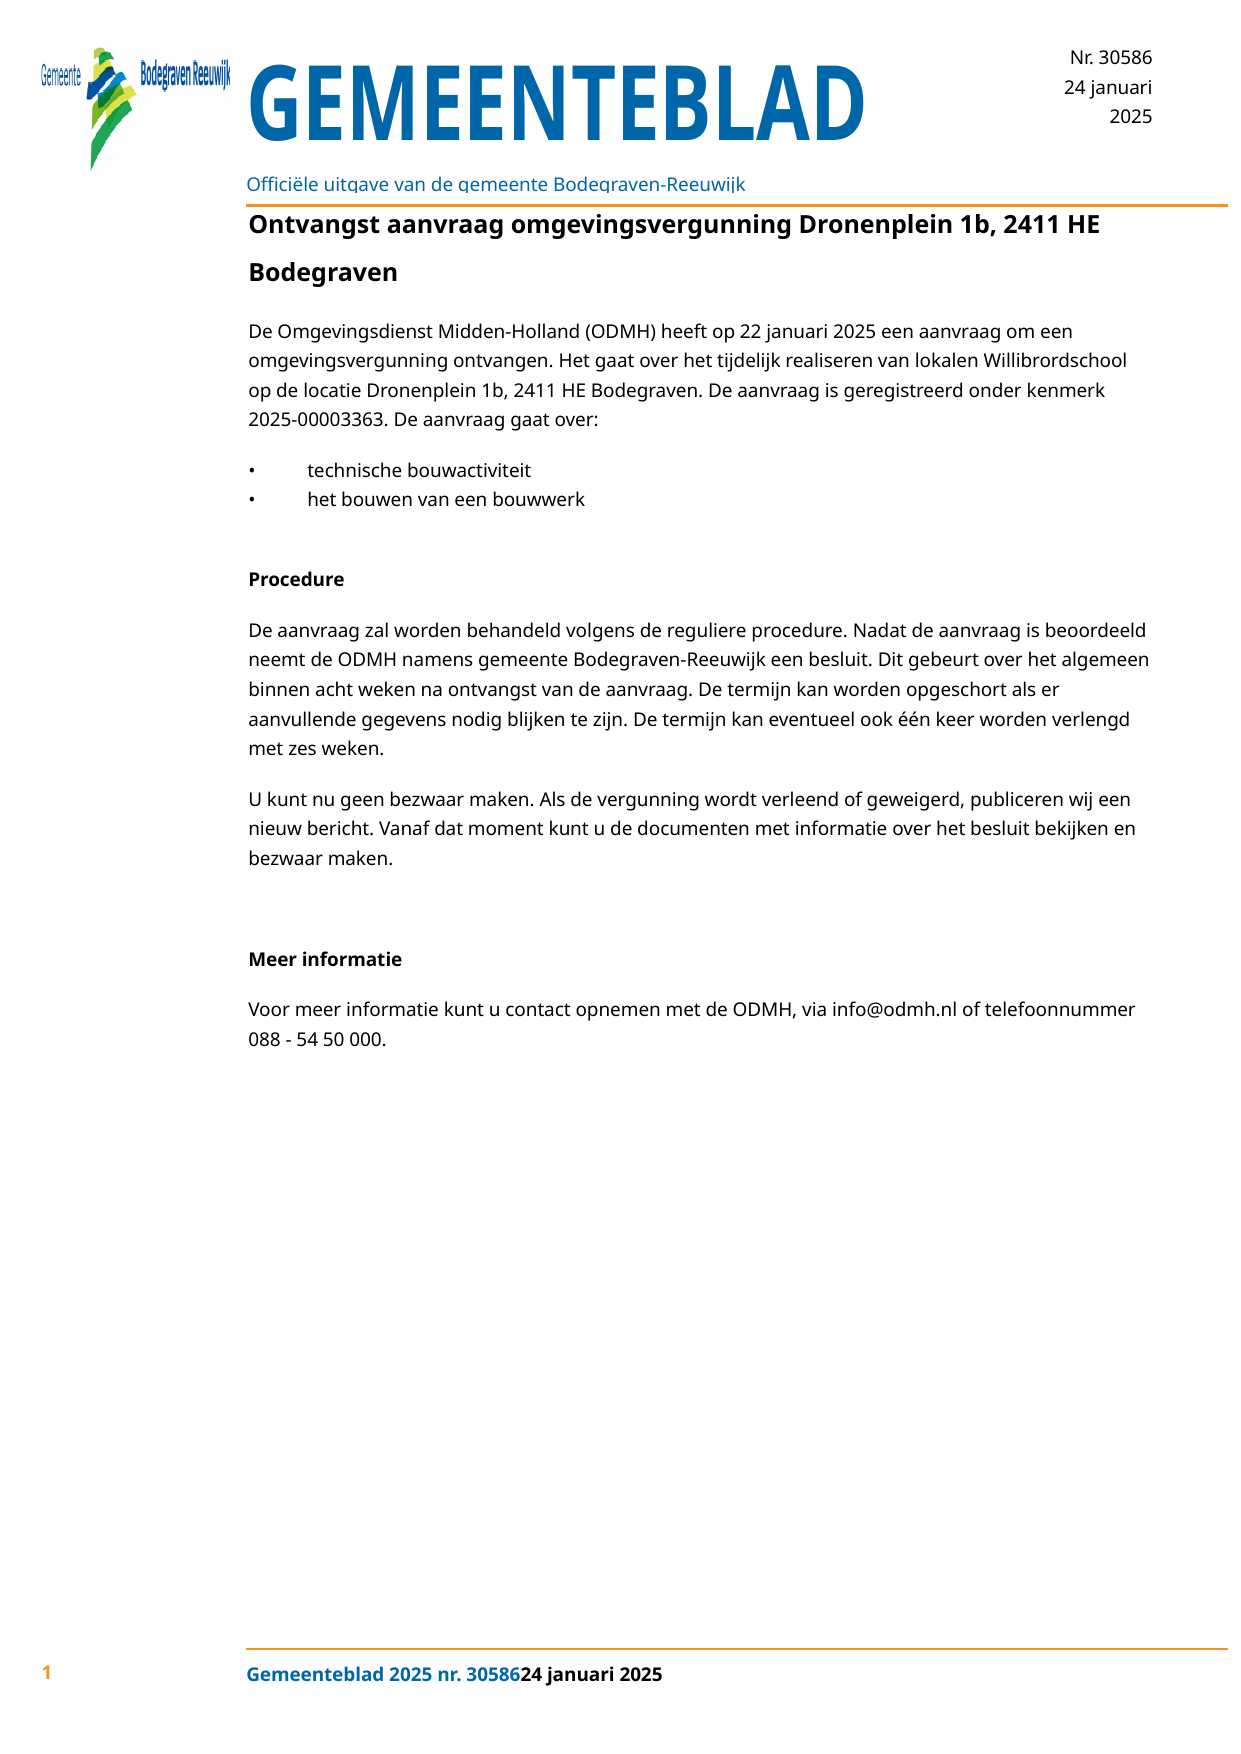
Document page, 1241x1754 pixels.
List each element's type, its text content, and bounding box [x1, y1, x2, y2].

text Procedure [248, 567, 1152, 592]
text U kunt nu geen bezwaar maken. Als de vergunning wordt verleend of geweigerd, publiceren wij een nieuw bericht. Vanaf dat moment kunt u de documenten met informatie over het besluit bekijken en bezwaar maken. [248, 786, 1152, 871]
picture [41, 47, 231, 172]
list het bouwen van een bouwwerk [248, 487, 1152, 512]
text De aanvraag zal worden behandeld volgens de reguliere procedure. Nadat de aanvraag is beoordeeld neemt de ODMH namens gemeente Bodegraven-Reeuwijk een besluit. Dit gebeurt over het algemeen binnen acht weken na ontvangst van de aanvraag. De termijn kan worden opgeschort als er aanvullende gegevens nodig blijken te zijn. De termijn kan eventueel ook één keer worden verlengd met zes weken. [248, 617, 1152, 761]
text Voor meer informatie kunt u contact opnemen met de ODMH, via info@odmh.nl of telefoonnummer 088 - 54 50 000. [248, 996, 1152, 1052]
list technische bouwactiviteit [248, 457, 1152, 483]
text De Omgevingsdienst Midden-Holland (ODMH) heeft op 22 januari 2025 een aanvraag om een omgevingsvergunning ontvangen. Het gaat over het tijdelijk realiseren van lokalen Willibrordschool op de locatie Dronenplein 1b, 2411 HE Bodegraven. De aanvraag is geregistreerd onder kenmerk 2025-00003363. De aanvraag gaat over: [248, 318, 1152, 432]
text Meer informatie [248, 946, 1152, 972]
text Ontvangst aanvraag omgevingsvergunning Dronenplein 1b, 2411 HE Bodegraven [248, 207, 1152, 288]
